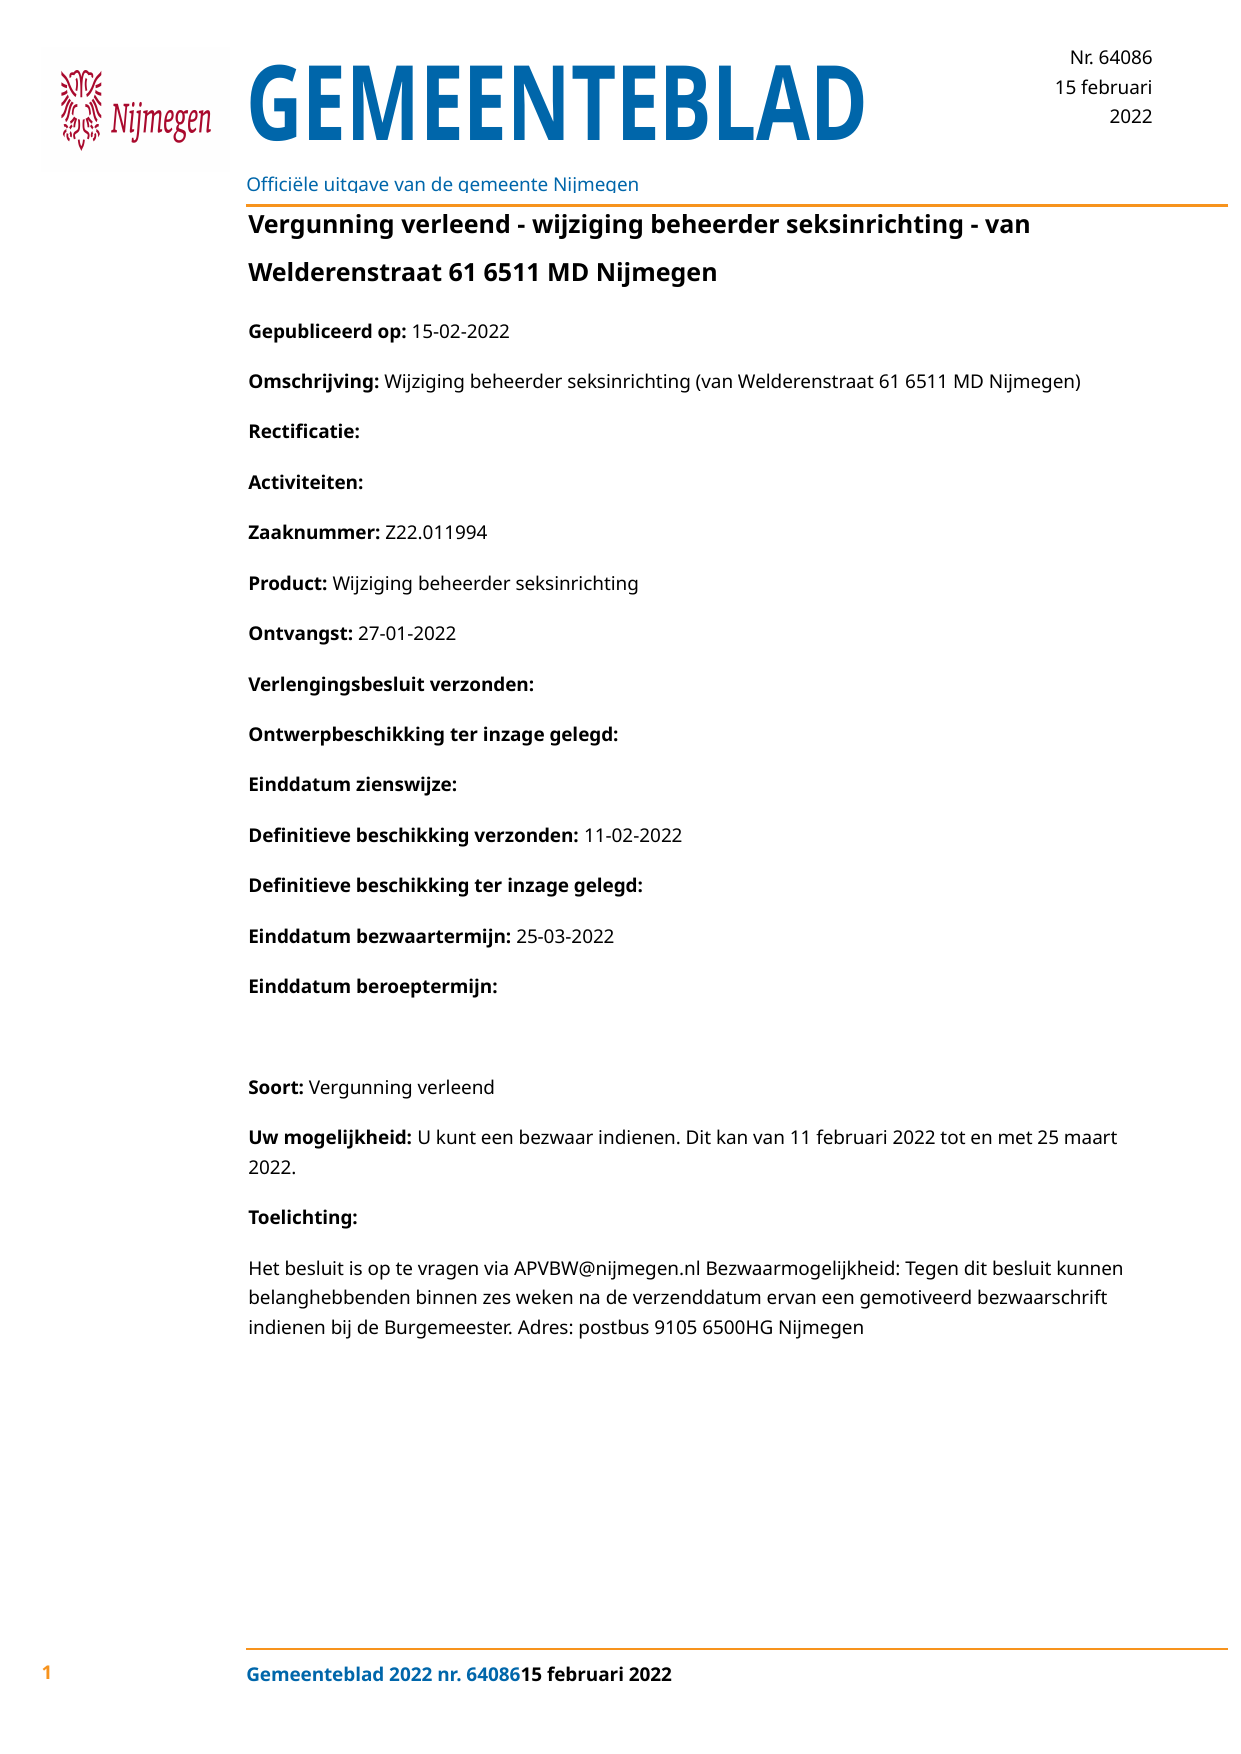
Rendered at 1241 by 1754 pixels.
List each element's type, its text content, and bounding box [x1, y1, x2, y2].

text Het besluit is op te vragen via APVBW@nijmegen.nl Bezwaarmogelijkheid: Tegen dit besluit kunnen belanghebbenden binnen zes weken na de verzenddatum ervan een gemotiveerd bezwaarschrift indienen bij de Burgemeester. Adres: postbus 9105 6500HG Nijmegen [248, 1255, 1152, 1340]
text Verlengingsbesluit verzonden: [248, 671, 1152, 697]
text Einddatum beroeptermijn: [248, 973, 1152, 999]
text Definitieve beschikking verzonden: 11-02-2022 [248, 822, 1152, 848]
text Einddatum zienswijze: [248, 772, 1152, 797]
text Product: Wijziging beheerder seksinrichting [248, 570, 1152, 596]
text Uw mogelijkheid: U kunt een bezwaar indienen. Dit kan van 11 februari 2022 tot en met 25 maart 2022. [248, 1124, 1152, 1180]
text Ontvangst: 27-01-2022 [248, 620, 1152, 646]
text Definitieve beschikking ter inzage gelegd: [248, 872, 1152, 898]
text Toelichting: [248, 1204, 1152, 1230]
text Soort: Vergunning verleend [248, 1074, 1152, 1100]
text Omschrijving: Wijziging beheerder seksinrichting (van Welderenstraat 61 6511 MD Nijmegen) [248, 368, 1152, 394]
picture [41, 47, 231, 172]
text Einddatum bezwaartermijn: 25-03-2022 [248, 923, 1152, 949]
text Rectificatie: [248, 419, 1152, 444]
text Gepubliceerd op: 15-02-2022 [248, 318, 1152, 344]
text Activiteiten: [248, 469, 1152, 495]
text Ontwerpbeschikking ter inzage gelegd: [248, 721, 1152, 747]
text Zaaknummer: Z22.011994 [248, 519, 1152, 545]
text Vergunning verleend - wijziging beheerder seksinrichting - van Welderenstraat 61 6511 MD Nijmegen [248, 207, 1152, 288]
